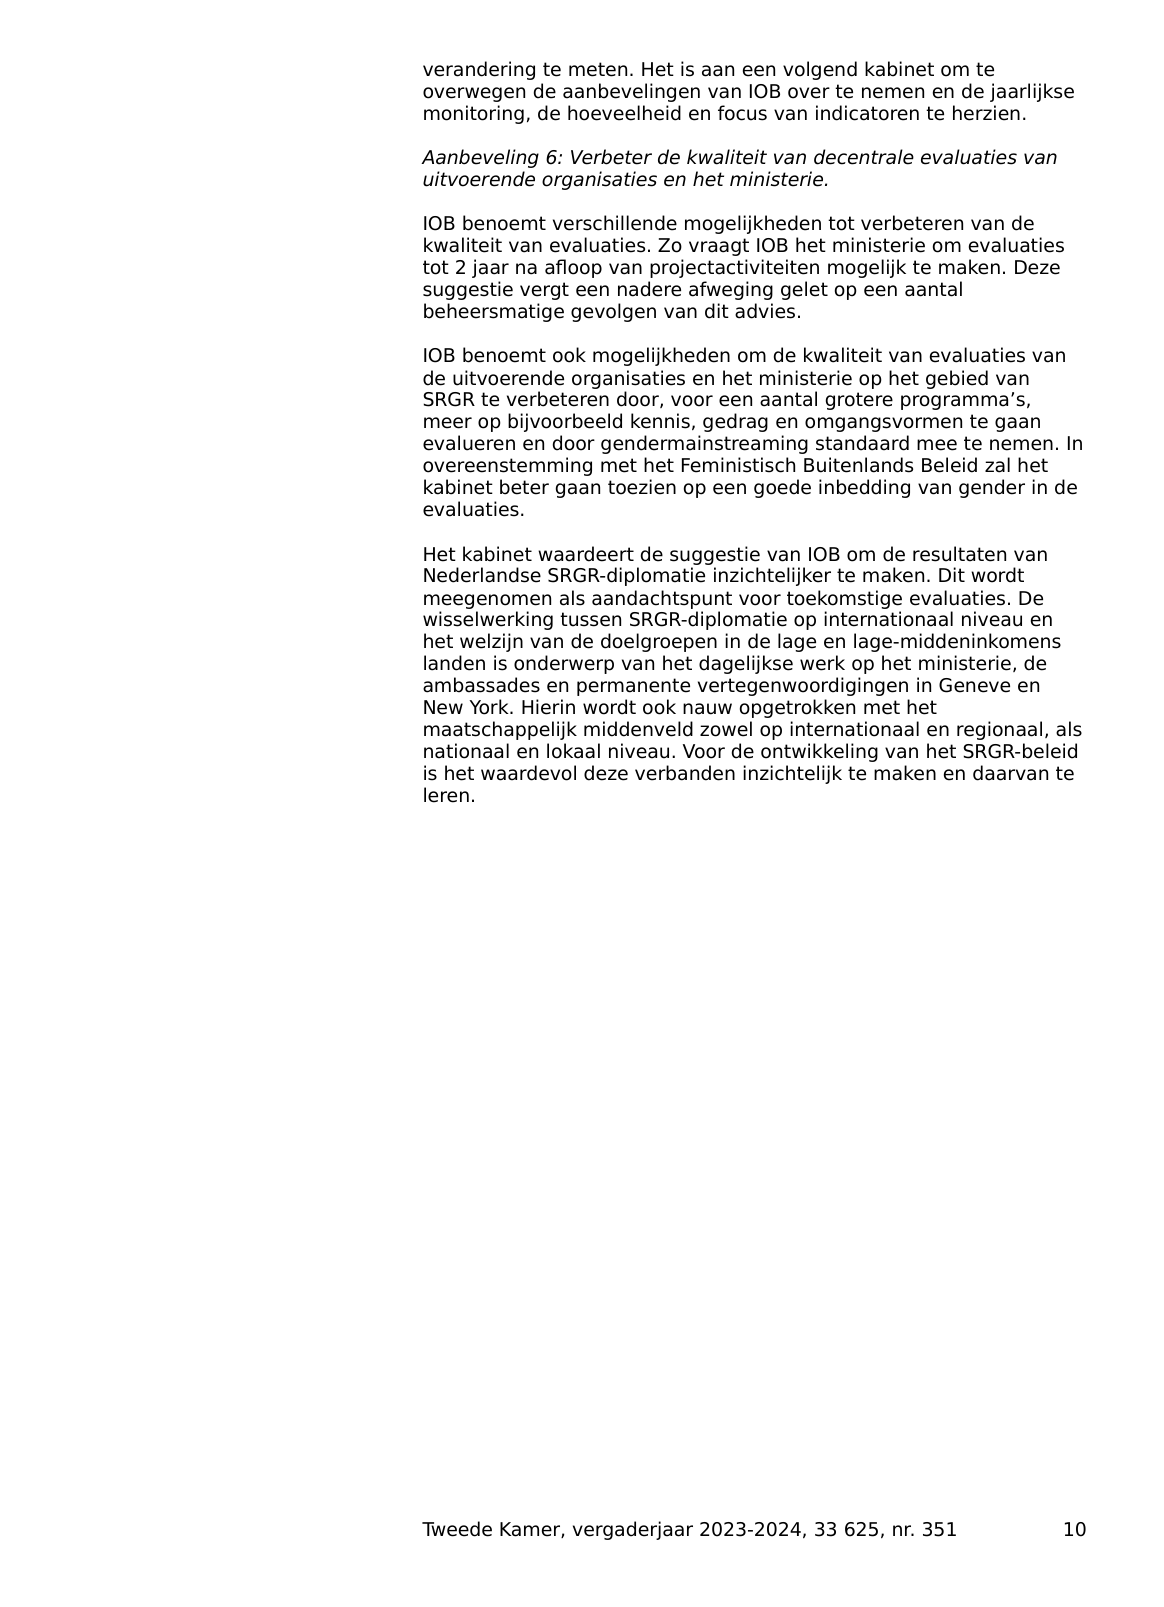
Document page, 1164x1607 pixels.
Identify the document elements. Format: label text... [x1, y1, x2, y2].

text verandering te meten. Het is aan een volgend kabinet om te overwegen de aanbevelingen van IOB over te nemen en de jaarlijkse monitoring, de hoeveelheid en focus van indicatoren te herzien. [422, 59, 1087, 125]
text IOB benoemt verschillende mogelijkheden tot verbeteren van de kwaliteit van evaluaties. Zo vraagt IOB het ministerie om evaluaties tot 2 jaar na afloop van projectactiviteiten mogelijk te maken. Deze suggestie vergt een nadere afweging gelet op een aantal beheersmatige gevolgen van dit advies. [422, 213, 1087, 323]
text Aanbeveling 6: Verbeter de kwaliteit van decentrale evaluaties van uitvoerende organisaties en het ministerie. [422, 147, 1087, 191]
text IOB benoemt ook mogelijkheden om de kwaliteit van evaluaties van de uitvoerende organisaties en het ministerie op het gebied van SRGR te verbeteren door, voor een aantal grotere programma’s, meer op bijvoorbeeld kennis, gedrag en omgangsvormen te gaan evalueren en door gendermainstreaming standaard mee te nemen. In overeenstemming met het Feministisch Buitenlands Beleid zal het kabinet beter gaan toezien op een goede inbedding van gender in de evaluaties. [422, 345, 1087, 521]
text Het kabinet waardeert de suggestie van IOB om de resultaten van Nederlandse SRGR-diplomatie inzichtelijker te maken. Dit wordt meegenomen als aandachtspunt voor toekomstige evaluaties. De wisselwerking tussen SRGR-diplomatie op internationaal niveau en het welzijn van de doelgroepen in de lage en lage-middeninkomens landen is onderwerp van het dagelijkse werk op het ministerie, de ambassades en permanente vertegenwoordigingen in Geneve en New York. Hierin wordt ook nauw opgetrokken met het maatschappelijk middenveld zowel op internationaal en regionaal, als nationaal en lokaal niveau. Voor de ontwikkeling van het SRGR-beleid is het waardevol deze verbanden inzichtelijk te maken en daarvan te leren. [422, 543, 1087, 807]
